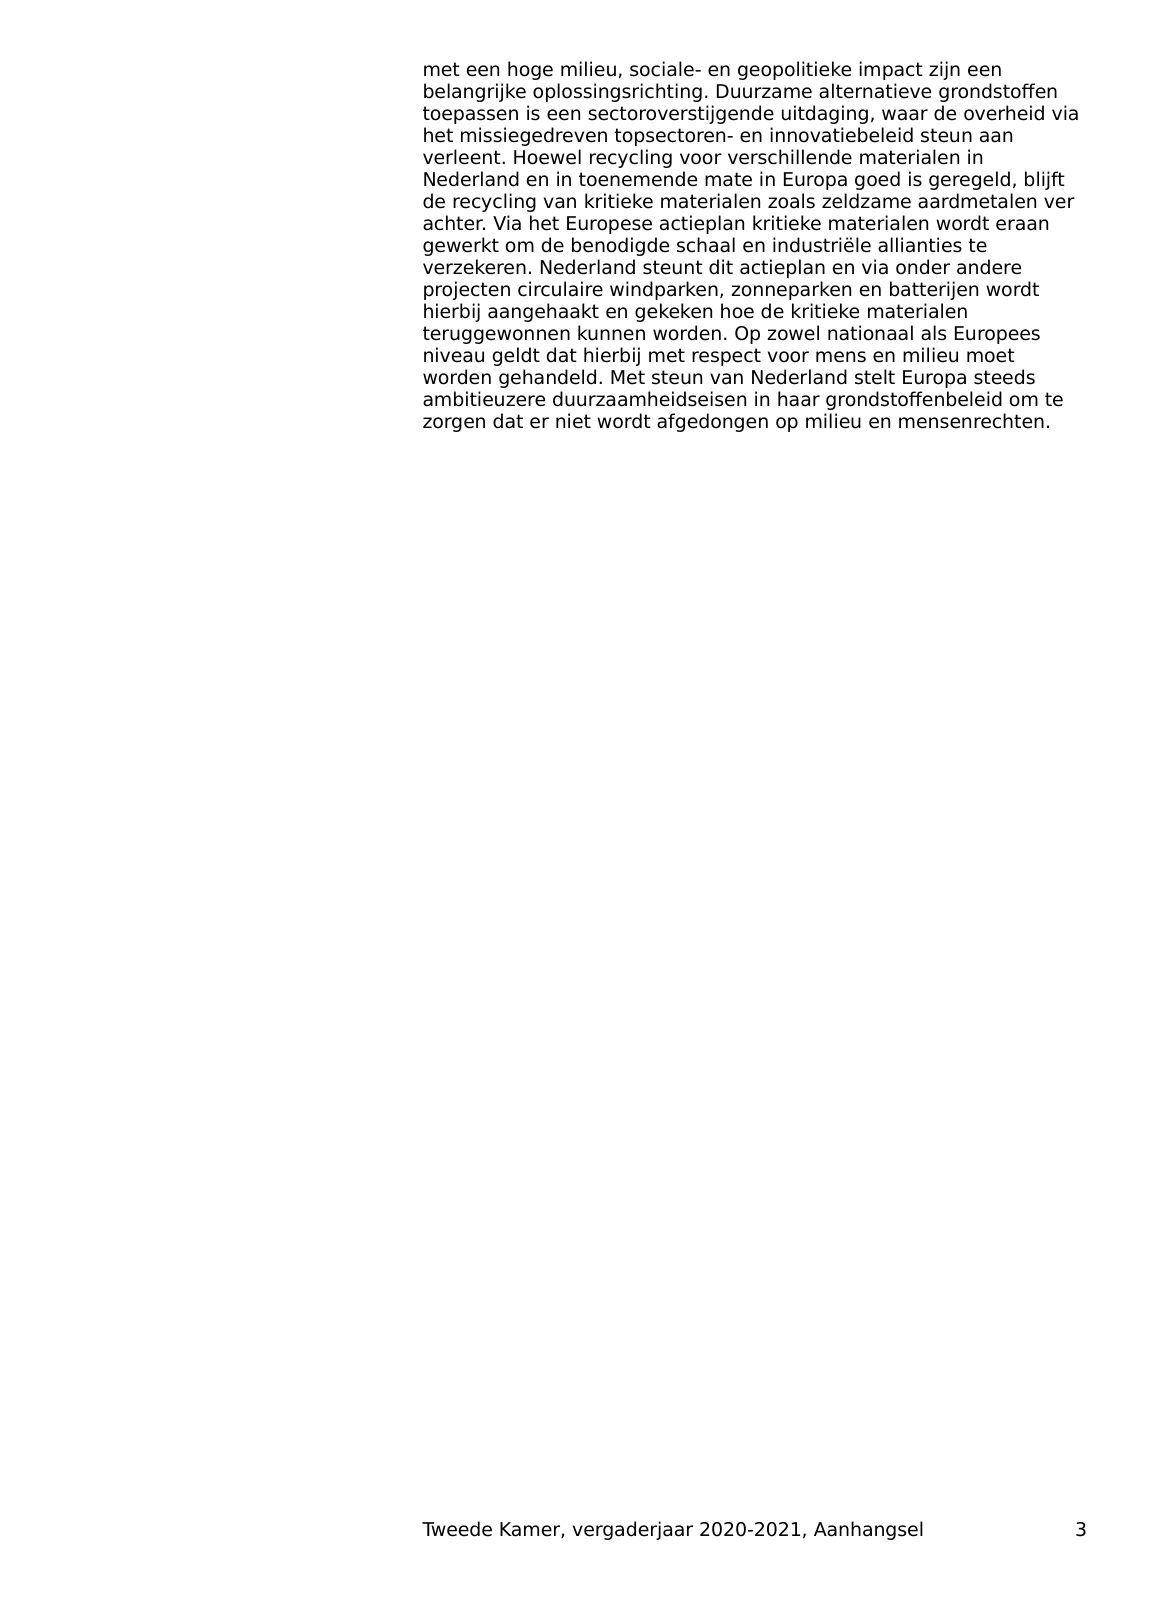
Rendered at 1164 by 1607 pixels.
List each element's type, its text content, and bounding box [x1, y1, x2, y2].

text met een hoge milieu, sociale- en geopolitieke impact zijn een belangrijke oplossingsrichting. Duurzame alternatieve grondstoffen toepassen is een sectoroverstijgende uitdaging, waar de overheid via het missiegedreven topsectoren- en innovatiebeleid steun aan verleent. Hoewel recycling voor verschillende materialen in Nederland en in toenemende mate in Europa goed is geregeld, blijft de recycling van kritieke materialen zoals zeldzame aardmetalen ver achter. Via het Europese actieplan kritieke materialen wordt eraan gewerkt om de benodigde schaal en industriële allianties te verzekeren. Nederland steunt dit actieplan en via onder andere projecten circulaire windparken, zonneparken en batterijen wordt hierbij aangehaakt en gekeken hoe de kritieke materialen teruggewonnen kunnen worden. Op zowel nationaal als Europees niveau geldt dat hierbij met respect voor mens en milieu moet worden gehandeld. Met steun van Nederland stelt Europa steeds ambitieuzere duurzaamheidseisen in haar grondstoffenbeleid om te zorgen dat er niet wordt afgedongen op milieu en mensenrechten. [422, 59, 1087, 433]
